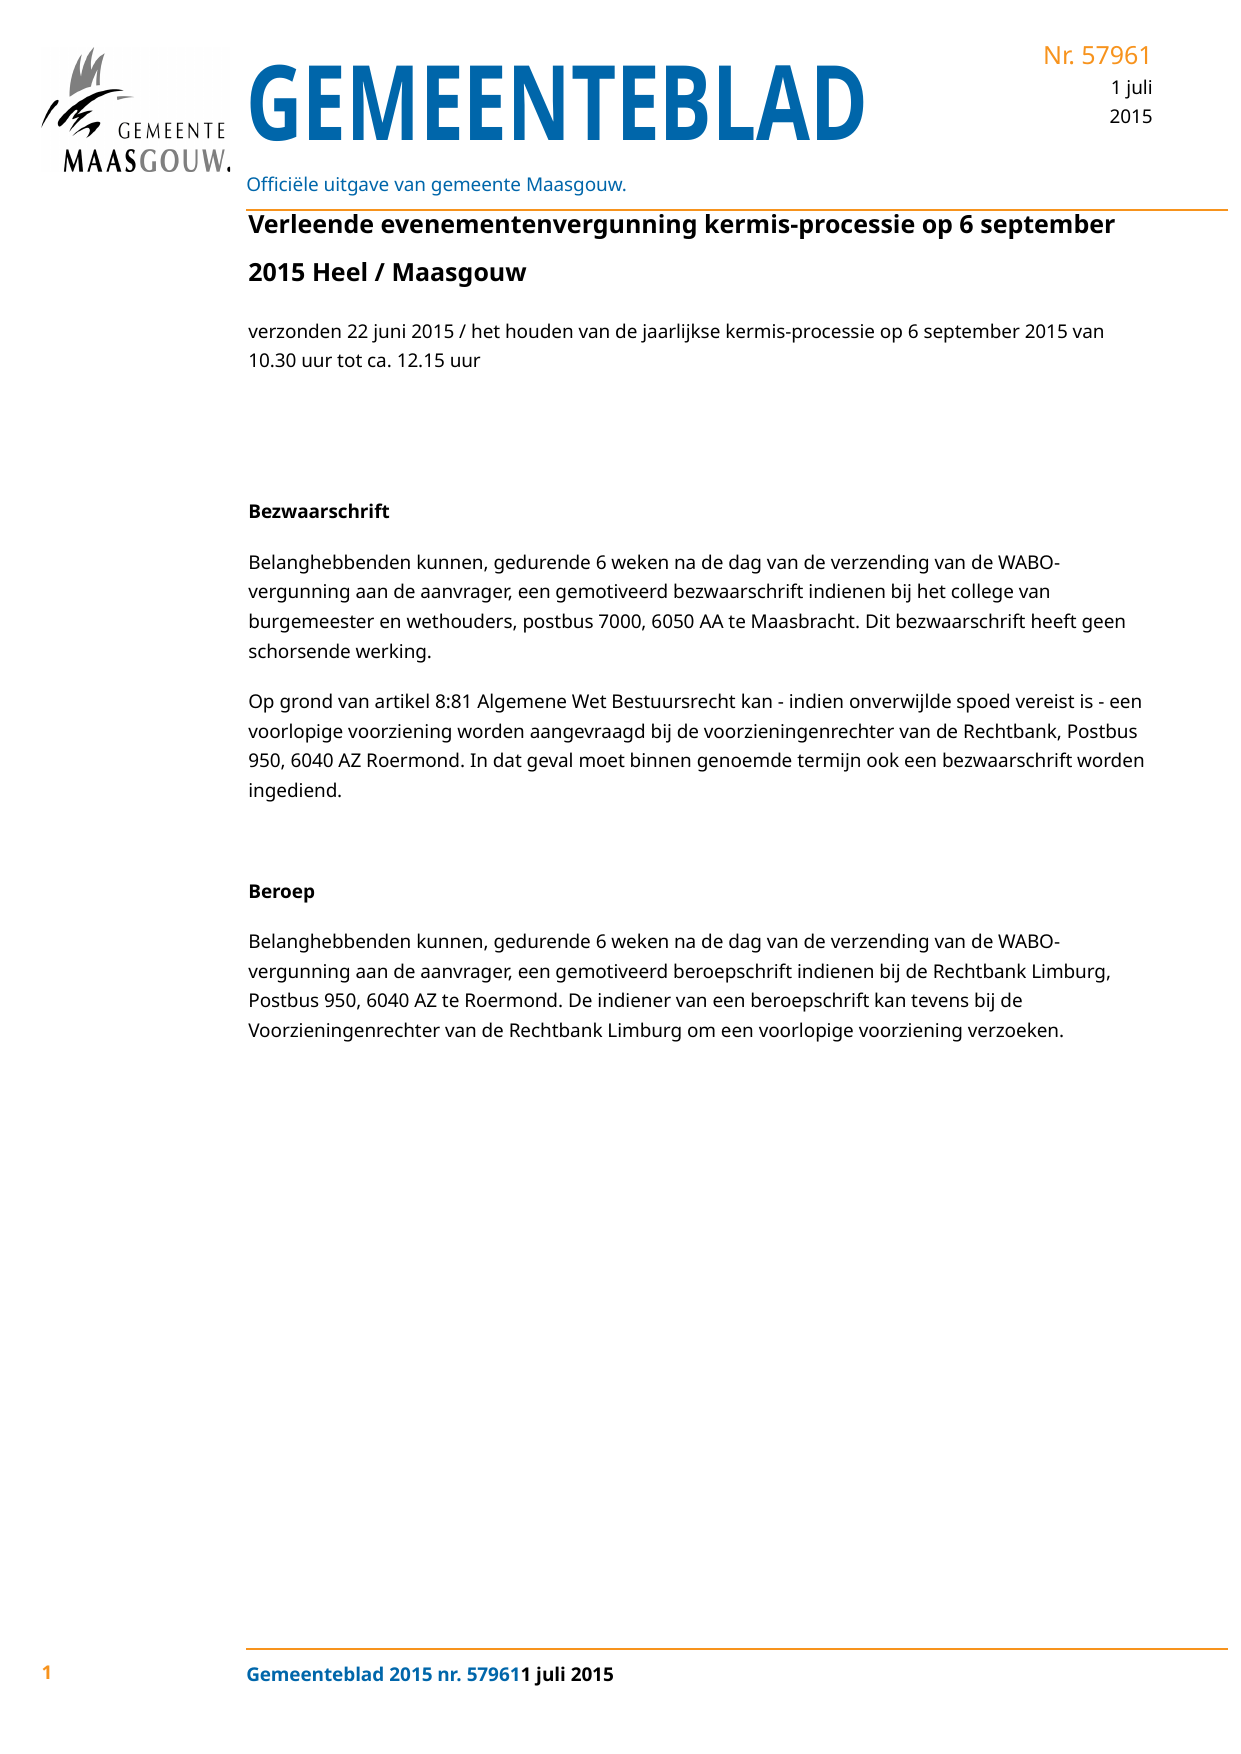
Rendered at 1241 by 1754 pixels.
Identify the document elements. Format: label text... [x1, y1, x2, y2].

text Beroep [248, 878, 1152, 904]
text Verleende evenementenvergunning kermis-processie op 6 september 2015 Heel / Maasgouw [248, 211, 1152, 288]
text Op grond van artikel 8:81 Algemene Wet Bestuursrecht kan - indien onverwijlde spoed vereist is - een voorlopige voorziening worden aangevraagd bij de voorzieningenrechter van de Rechtbank, Postbus 950, 6040 AZ Roermond. In dat geval moet binnen genoemde termijn ook een bezwaarschrift worden ingediend. [248, 688, 1152, 803]
picture [41, 47, 231, 172]
text Belanghebbenden kunnen, gedurende 6 weken na de dag van de verzending van de WABO-vergunning aan de aanvrager, een gemotiveerd beroepschrift indienen bij de Rechtbank Limburg, Postbus 950, 6040 AZ te Roermond. De indiener van een beroepschrift kan tevens bij de Voorzieningenrechter van de Rechtbank Limburg om een voorlopige voorziening verzoeken. [248, 928, 1152, 1043]
text Belanghebbenden kunnen, gedurende 6 weken na de dag van de verzending van de WABO-vergunning aan de aanvrager, een gemotiveerd bezwaarschrift indienen bij het college van burgemeester en wethouders, postbus 7000, 6050 AA te Maasbracht. Dit bezwaarschrift heeft geen schorsende werking. [248, 549, 1152, 664]
text verzonden 22 juni 2015 / het houden van de jaarlijkse kermis-processie op 6 september 2015 van 10.30 uur tot ca. 12.15 uur [248, 318, 1152, 373]
text Bezwaarschrift [248, 499, 1152, 524]
